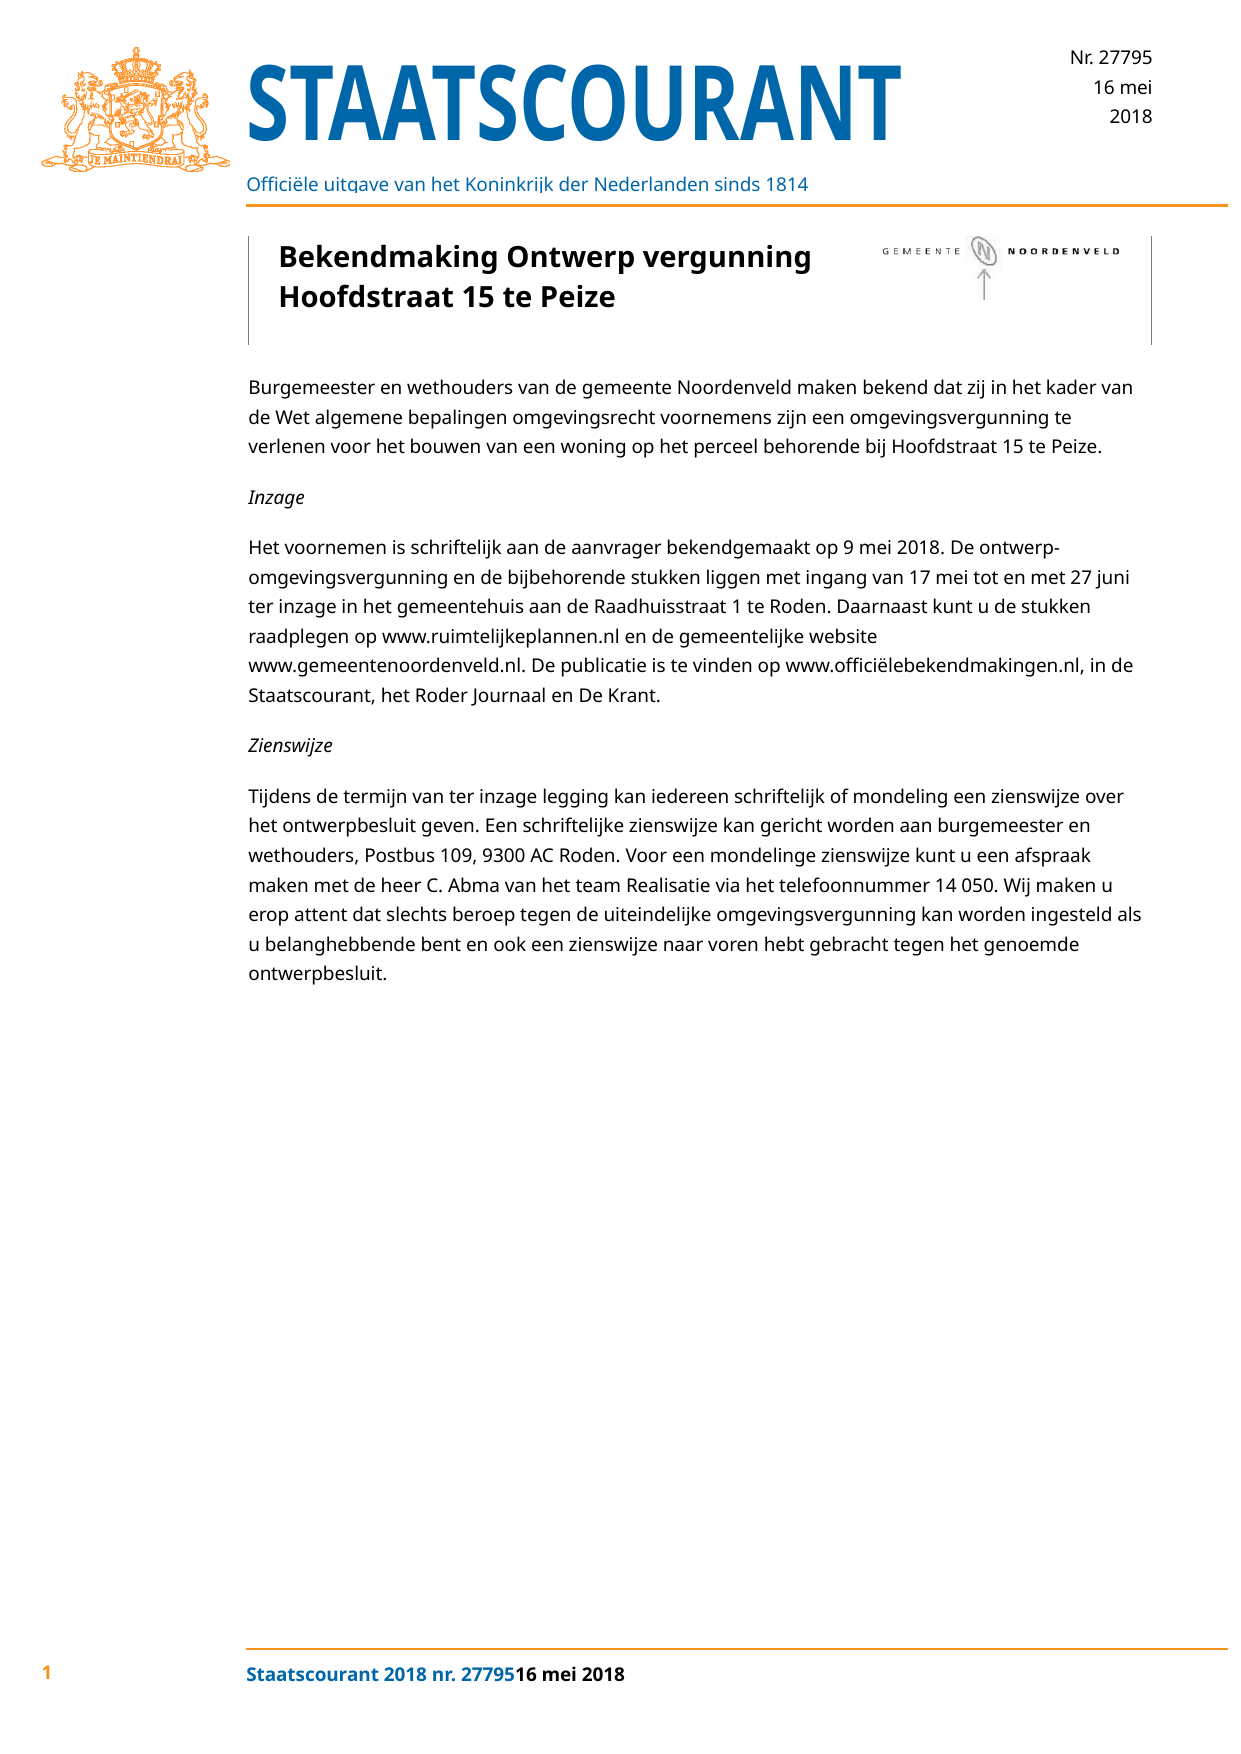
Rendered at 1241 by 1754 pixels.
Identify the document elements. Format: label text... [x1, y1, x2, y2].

text Burgemeester en wethouders van de gemeente Noordenveld maken bekend dat zij in het kader van de Wet algemene bepalingen omgevingsrecht voornemens zijn een omgevingsvergunning te verlenen voor het bouwen van een woning op het perceel behorende bij Hoofdstraat 15 te Peize. [248, 374, 1152, 459]
text Het voornemen is schriftelijk aan de aanvrager bekendgemaakt op 9 mei 2018. De ontwerp-omgevingsvergunning en de bijbehorende stukken liggen met ingang van 17 mei tot en met 27 juni ter inzage in het gemeentehuis aan de Raadhuisstraat 1 te Roden. Daarnaast kunt u de stukken raadplegen op www.ruimtelijkeplannen.nl en de gemeentelijke website www.gemeentenoordenveld.nl. De publicatie is te vinden op www.officiëlebekendmakingen.nl, in de Staatscourant, het Roder Journaal en De Krant. [248, 534, 1152, 708]
table_header Bekendmaking Ontwerp vergunning Hoofdstraat 15 te Peize [249, 236, 850, 345]
text Tijdens de termijn van ter inzage legging kan iedereen schriftelijk of mondeling een zienswijze over het ontwerpbesluit geven. Een schriftelijke zienswijze kan gericht worden aan burgemeester en wethouders, Postbus 109, 9300 AC Roden. Voor een mondelinge zienswijze kunt u een afspraak maken met de heer C. Abma van het team Realisatie via het telefoonnummer 14 050. Wij maken u erop attent dat slechts beroep tegen de uiteindelijke omgevingsvergunning kan worden ingesteld als u belanghebbende bent en ook een zienswijze naar voren hebt gebracht tegen het genoemde ontwerpbesluit. [248, 783, 1152, 986]
picture [41, 47, 231, 172]
table_header [1119, 236, 1151, 299]
table_header [850, 236, 882, 299]
picture [882, 236, 1119, 300]
text Inzage [248, 484, 1152, 509]
table_header [850, 300, 1151, 345]
text Zienswijze [248, 733, 1152, 758]
